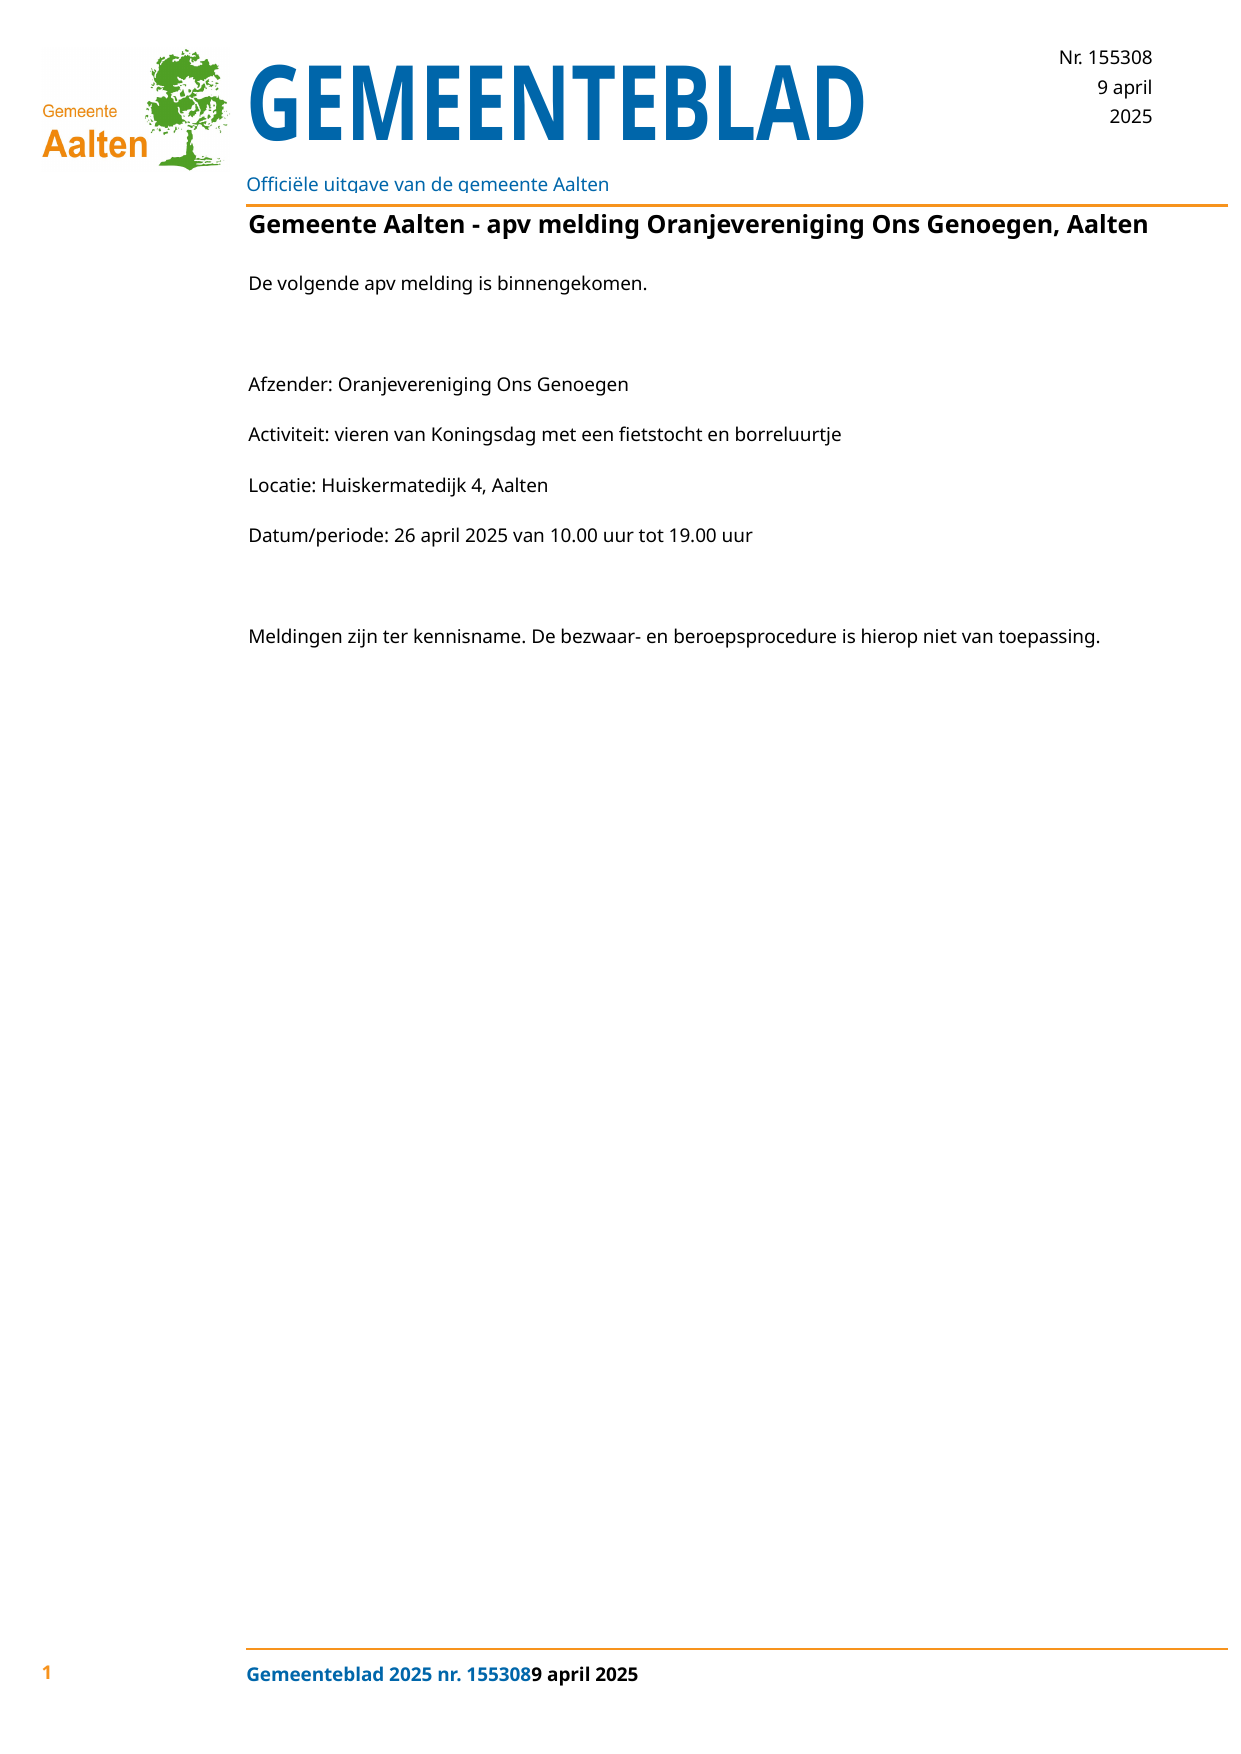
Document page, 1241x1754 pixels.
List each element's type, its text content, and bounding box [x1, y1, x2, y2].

text Meldingen zijn ter kennisname. De bezwaar- en beroepsprocedure is hierop niet van toepassing. [248, 623, 1152, 649]
text Gemeente Aalten - apv melding Oranjevereniging Ons Genoegen, Aalten [248, 207, 1152, 241]
text Locatie: Huiskermatedijk 4, Aalten [248, 472, 1152, 498]
text Afzender: Oranjevereniging Ons Genoegen [248, 371, 1152, 397]
picture [41, 47, 231, 172]
text Datum/periode: 26 april 2025 van 10.00 uur tot 19.00 uur [248, 522, 1152, 548]
text Activiteit: vieren van Koningsdag met een fietstocht en borreluurtje [248, 422, 1152, 447]
text De volgende apv melding is binnengekomen. [248, 270, 1152, 296]
